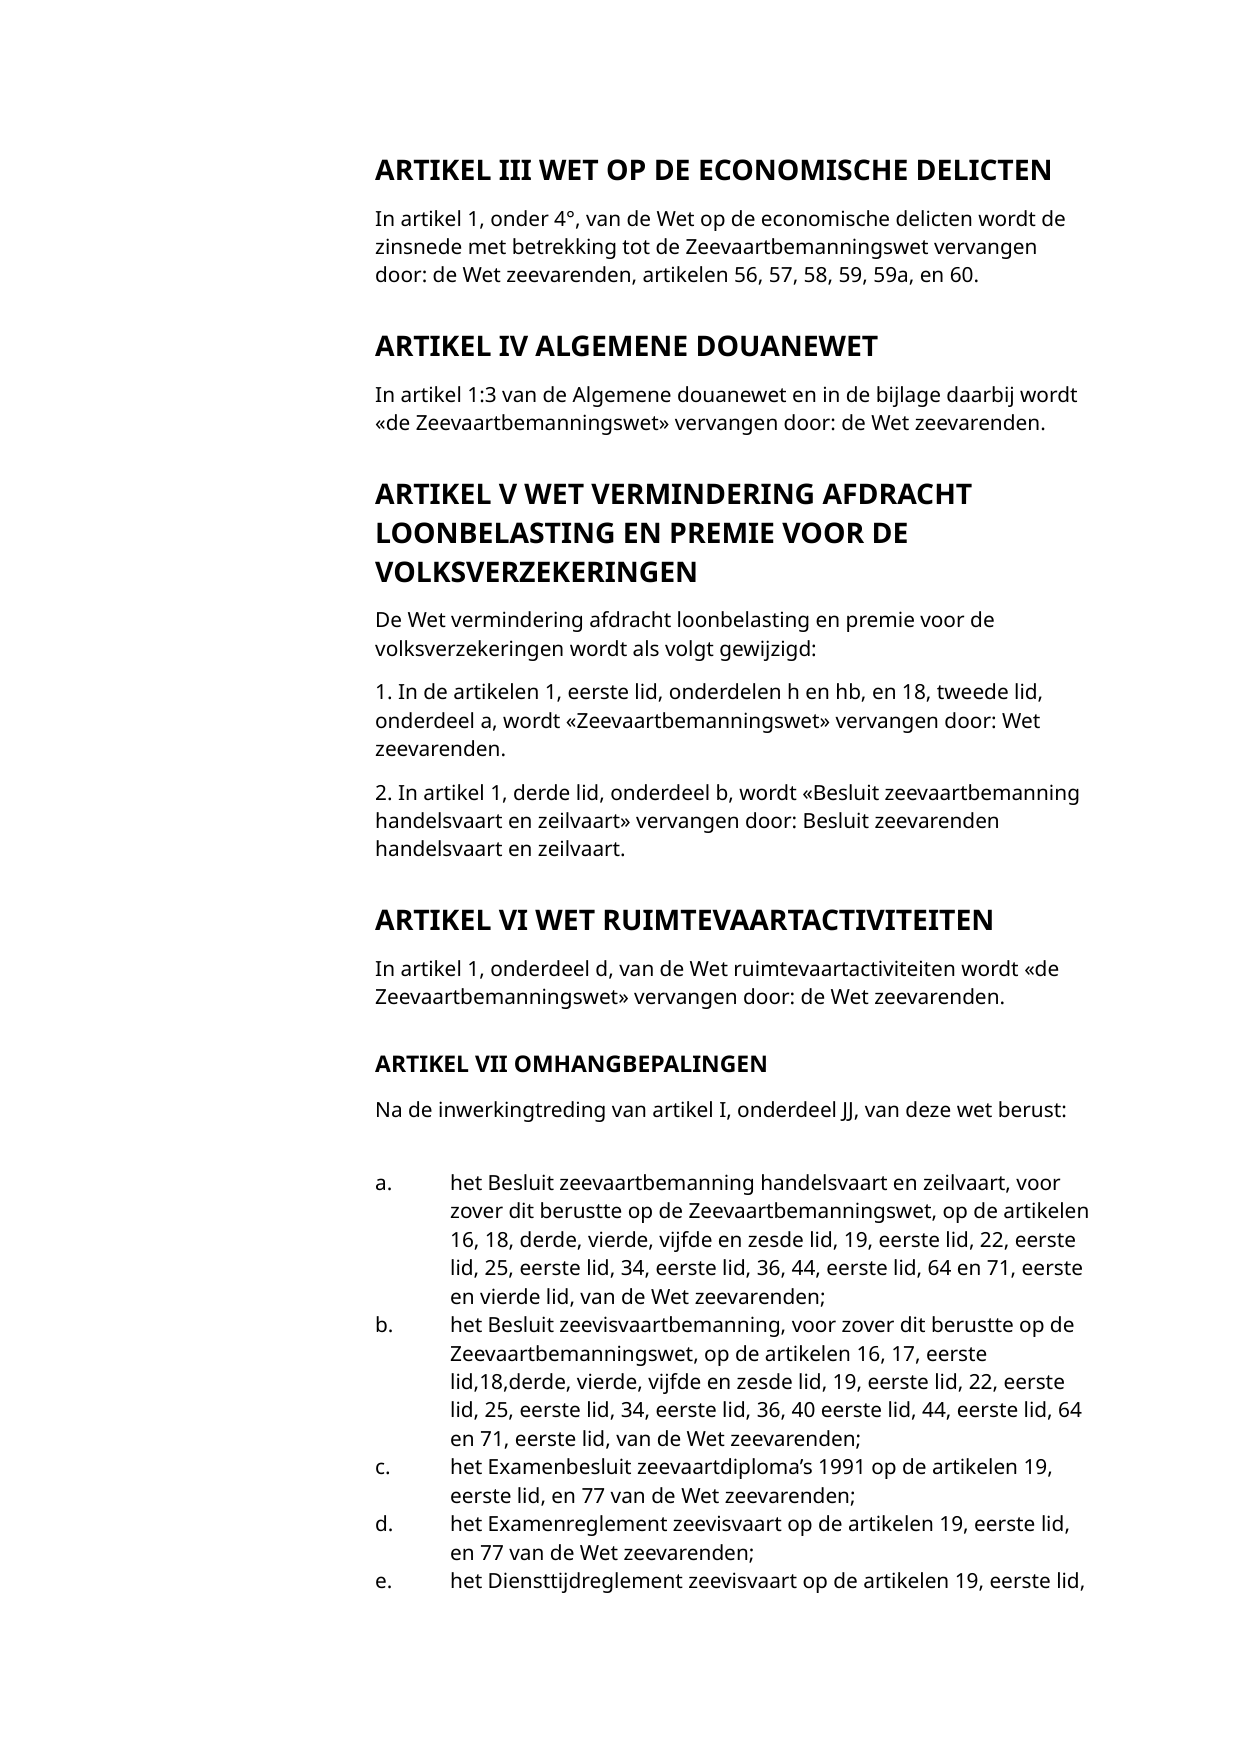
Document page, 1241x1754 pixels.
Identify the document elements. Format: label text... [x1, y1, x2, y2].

subtitle ARTIKEL V WET VERMINDERING AFDRACHT LOONBELASTING EN PREMIE VOOR DE VOLKSVERZEKERINGEN [375, 474, 1090, 590]
text Na de inwerkingtreding van artikel I, onderdeel JJ, van deze wet berust: [375, 1095, 1090, 1123]
list het Diensttijdreglement zeevisvaart op de artikelen 19, eerste lid, [375, 1566, 1090, 1595]
subtitle ARTIKEL IV ALGEMENE DOUANEWET [375, 326, 1090, 365]
subtitle ARTIKEL VI WET RUIMTEVAARTACTIVITEITEN [375, 900, 1090, 939]
list het Besluit zeevaartbemanning handelsvaart en zeilvaart, voor zover dit berustte op de Zeevaartbemanningswet, op de artikelen 16, 18, derde, vierde, vijfde en zesde lid, 19, eerste lid, 22, eerste lid, 25, eerste lid, 34, eerste lid, 36, 44, eerste lid, 64 en 71, eerste en vierde lid, van de Wet zeevarenden; [375, 1168, 1090, 1310]
text 2. In artikel 1, derde lid, onderdeel b, wordt «Besluit zeevaartbemanning handelsvaart en zeilvaart» vervangen door: Besluit zeevarenden handelsvaart en zeilvaart. [375, 778, 1090, 863]
list het Examenbesluit zeevaartdiploma’s 1991 op de artikelen 19, eerste lid, en 77 van de Wet zeevarenden; [375, 1452, 1090, 1509]
text In artikel 1, onder 4°, van de Wet op de economische delicten wordt de zinsnede met betrekking tot de Zeevaartbemanningswet vervangen door: de Wet zeevarenden, artikelen 56, 57, 58, 59, 59a, en 60. [375, 204, 1090, 289]
list het Examenreglement zeevisvaart op de artikelen 19, eerste lid, en 77 van de Wet zeevarenden; [375, 1509, 1090, 1566]
text 1. In de artikelen 1, eerste lid, onderdelen h en hb, en 18, tweede lid, onderdeel a, wordt «Zeevaartbemanningswet» vervangen door: Wet zeevarenden. [375, 677, 1090, 763]
text In artikel 1:3 van de Algemene douanewet en in de bijlage daarbij wordt «de Zeevaartbemanningswet» vervangen door: de Wet zeevarenden. [375, 380, 1090, 437]
text In artikel 1, onderdeel d, van de Wet ruimtevaartactiviteiten wordt «de Zeevaartbemanningswet» vervangen door: de Wet zeevarenden. [375, 954, 1090, 1011]
text De Wet vermindering afdracht loonbelasting en premie voor de volksverzekeringen wordt als volgt gewijzigd: [375, 605, 1090, 662]
subtitle ARTIKEL VII OMHANGBEPALINGEN [375, 1048, 1090, 1080]
list het Besluit zeevisvaartbemanning, voor zover dit berustte op de Zeevaartbemanningswet, op de artikelen 16, 17, eerste lid,18,derde, vierde, vijfde en zesde lid, 19, eerste lid, 22, eerste lid, 25, eerste lid, 34, eerste lid, 36, 40 eerste lid, 44, eerste lid, 64 en 71, eerste lid, van de Wet zeevarenden; [375, 1310, 1090, 1452]
subtitle ARTIKEL III WET OP DE ECONOMISCHE DELICTEN [375, 150, 1090, 189]
